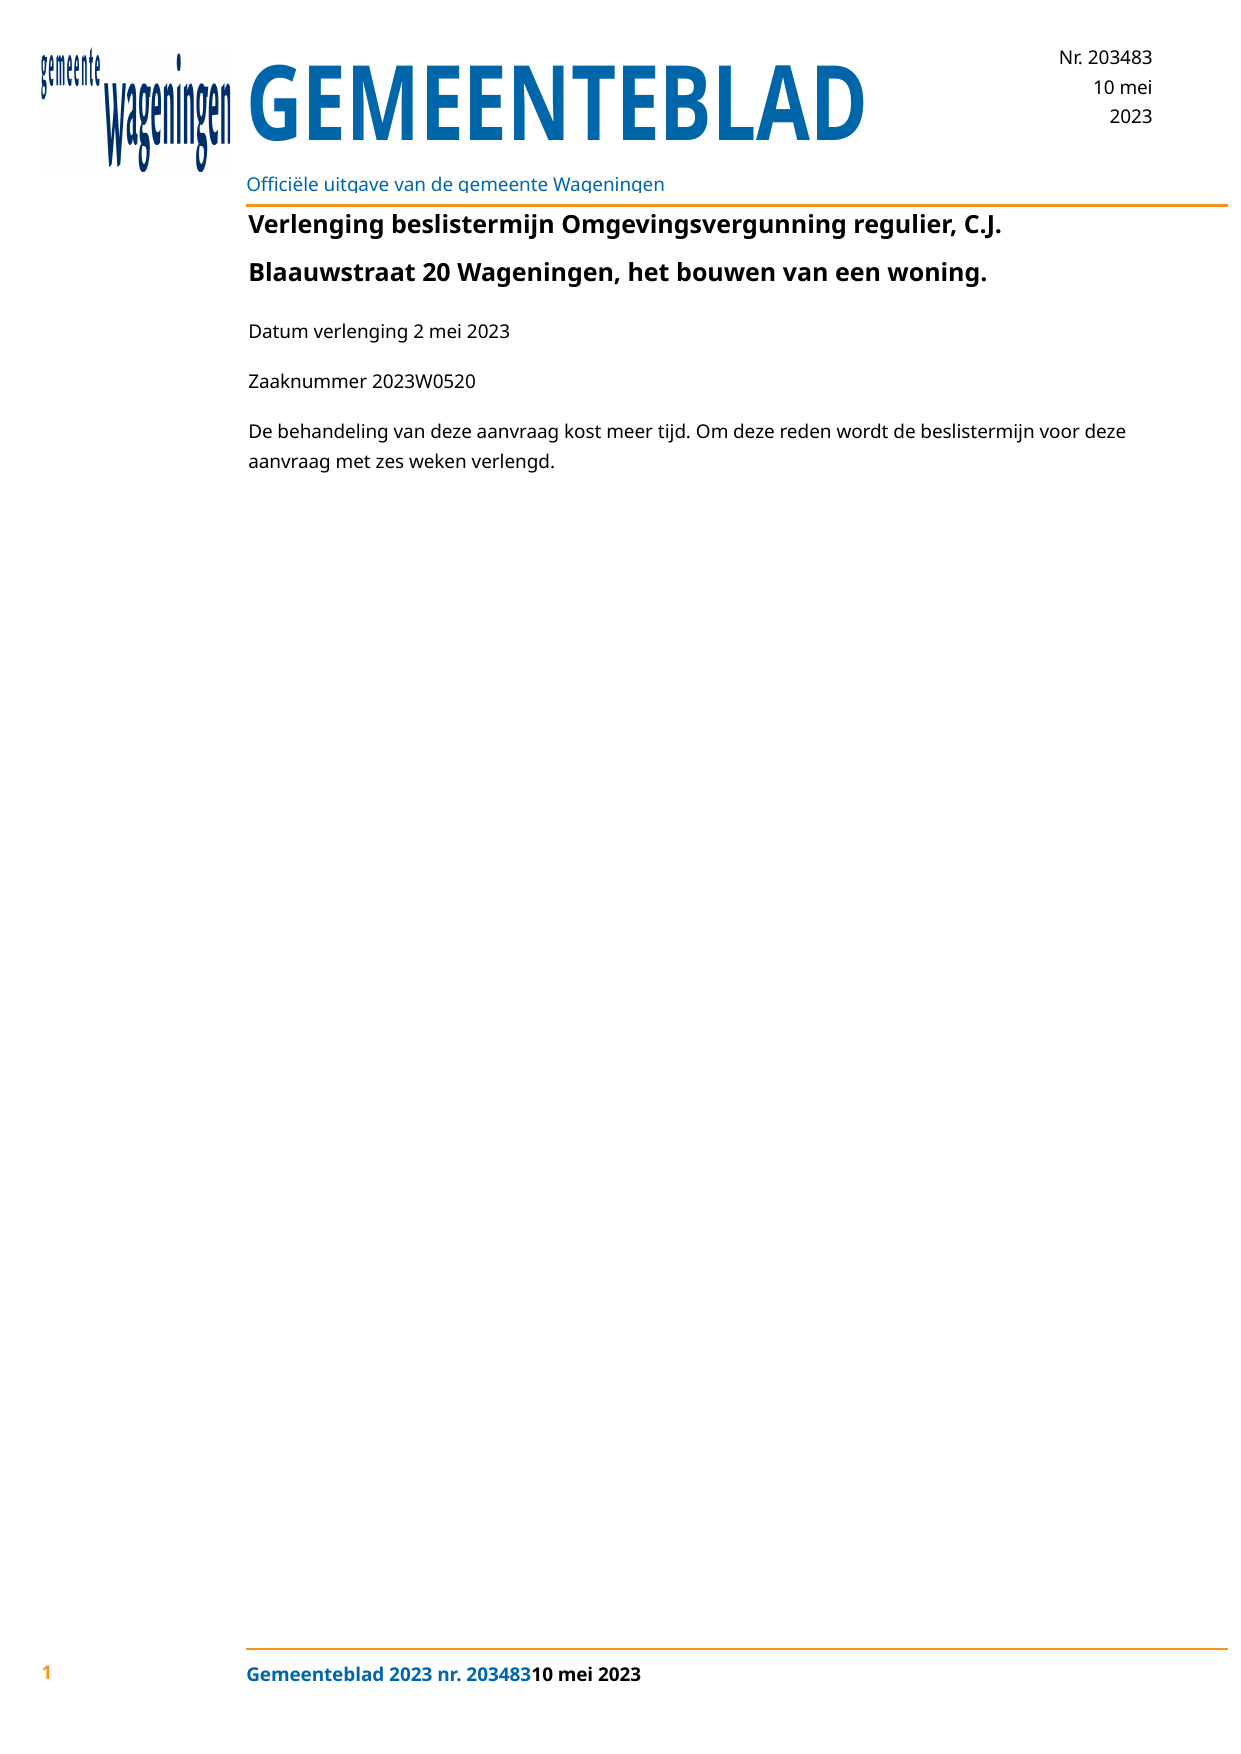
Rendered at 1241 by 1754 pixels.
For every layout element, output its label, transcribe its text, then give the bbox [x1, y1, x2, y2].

picture [41, 47, 231, 172]
text Zaaknummer 2023W0520 [248, 368, 1152, 394]
text De behandeling van deze aanvraag kost meer tijd. Om deze reden wordt de beslistermijn voor deze aanvraag met zes weken verlengd. [248, 419, 1152, 474]
text Verlenging beslistermijn Omgevingsvergunning regulier, C.J. Blaauwstraat 20 Wageningen, het bouwen van een woning. [248, 207, 1152, 288]
text Datum verlenging 2 mei 2023 [248, 318, 1152, 344]
